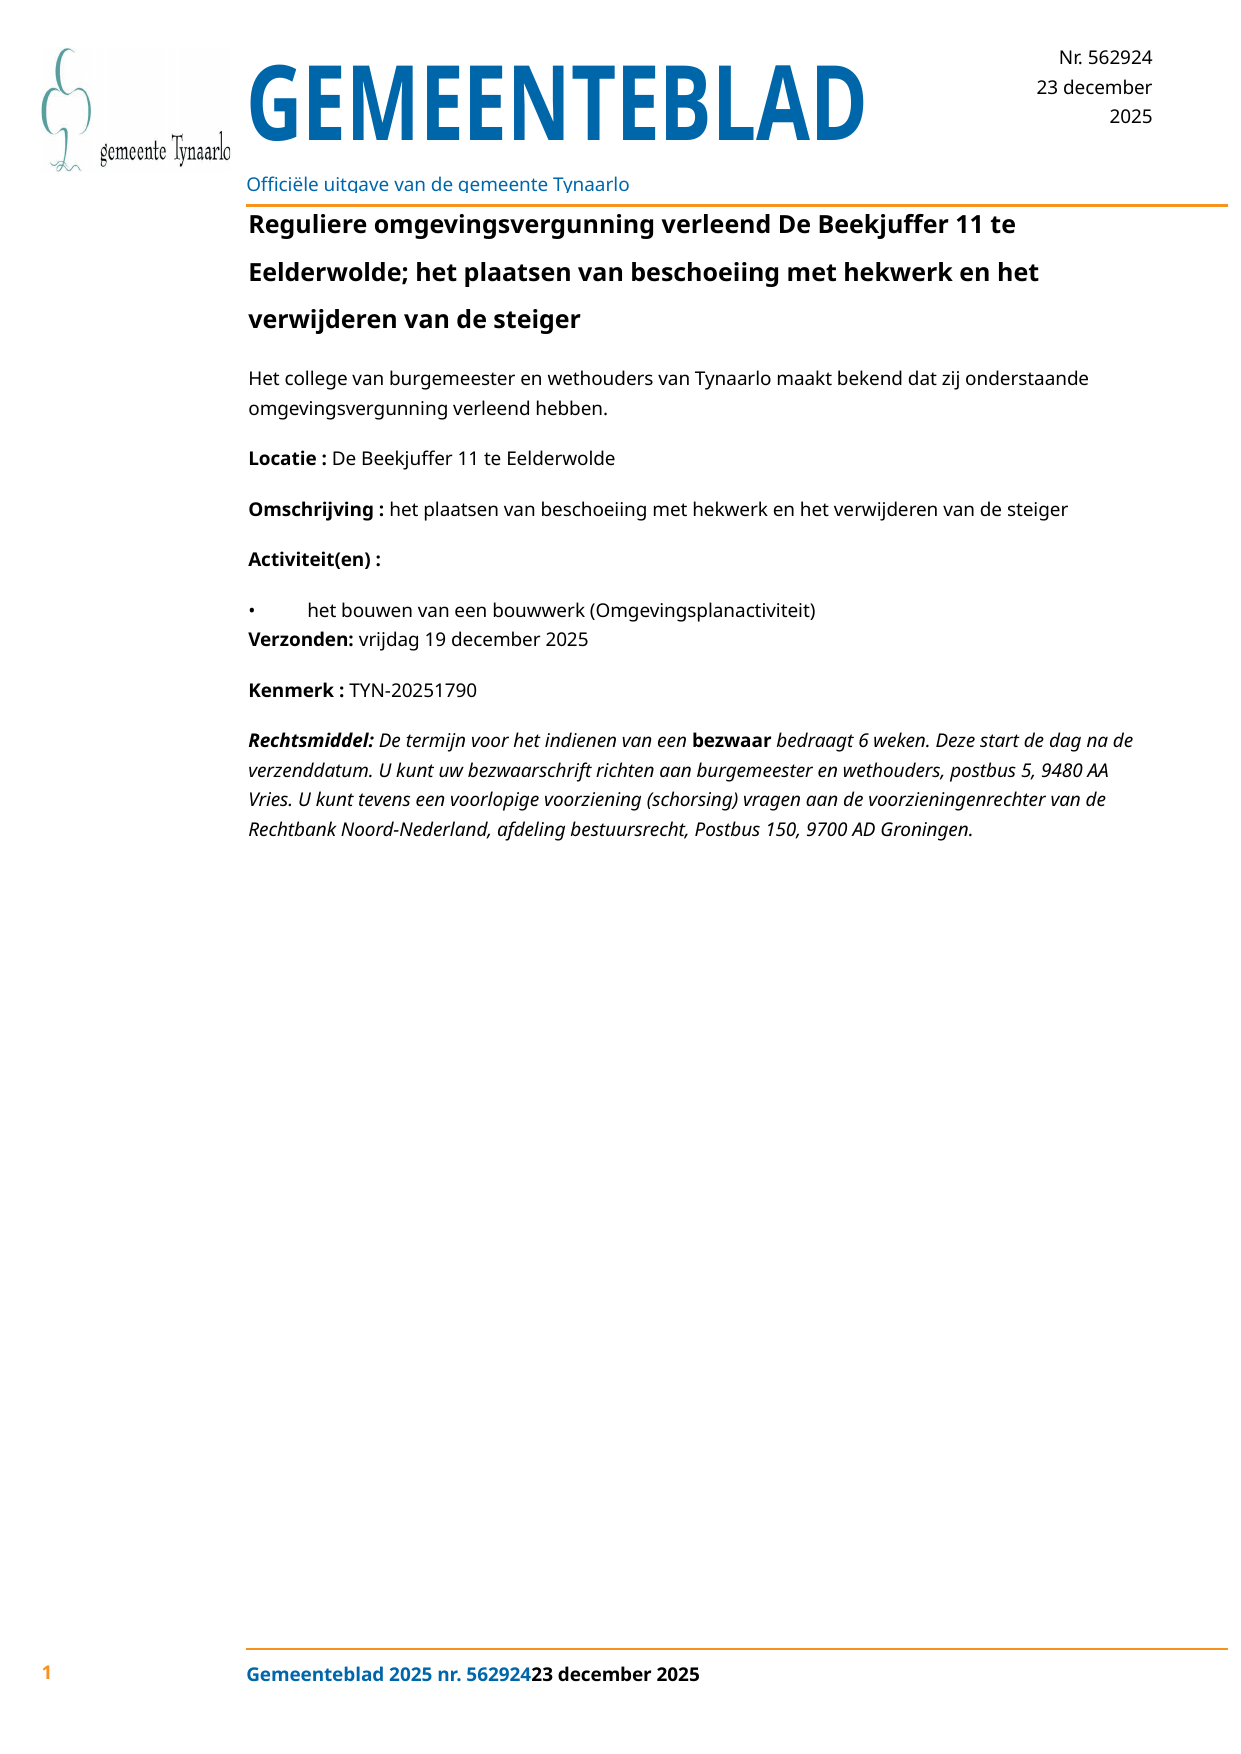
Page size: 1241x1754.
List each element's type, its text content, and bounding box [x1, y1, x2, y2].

text Verzonden: vrijdag 19 december 2025 [248, 626, 1152, 652]
text Locatie : De Beekjuffer 11 te Eelderwolde [248, 446, 1152, 471]
text Reguliere omgevingsvergunning verleend De Beekjuffer 11 te Eelderwolde; het plaatsen van beschoeiing met hekwerk en het verwijderen van de steiger [248, 207, 1152, 336]
list het bouwen van een bouwwerk (Omgevingsplanactiviteit) [248, 597, 1152, 622]
text Activiteit(en) : [248, 546, 1152, 572]
text Kenmerk : TYN-20251790 [248, 677, 1152, 702]
text Het college van burgemeester en wethouders van Tynaarlo maakt bekend dat zij onderstaande omgevingsvergunning verleend hebben. [248, 366, 1152, 421]
text Rechtsmiddel: De termijn voor het indienen van een bezwaar bedraagt 6 weken. Deze start de dag na de verzenddatum. U kunt uw bezwaarschrift richten aan burgemeester en wethouders, postbus 5, 9480 AA Vries. U kunt tevens een voorlopige voorziening (schorsing) vragen aan de voorzieningenrechter van de Rechtbank Noord-Nederland, afdeling bestuursrecht, Postbus 150, 9700 AD Groningen. [248, 727, 1152, 842]
picture [41, 47, 231, 172]
text Omschrijving : het plaatsen van beschoeiing met hekwerk en het verwijderen van de steiger [248, 496, 1152, 522]
